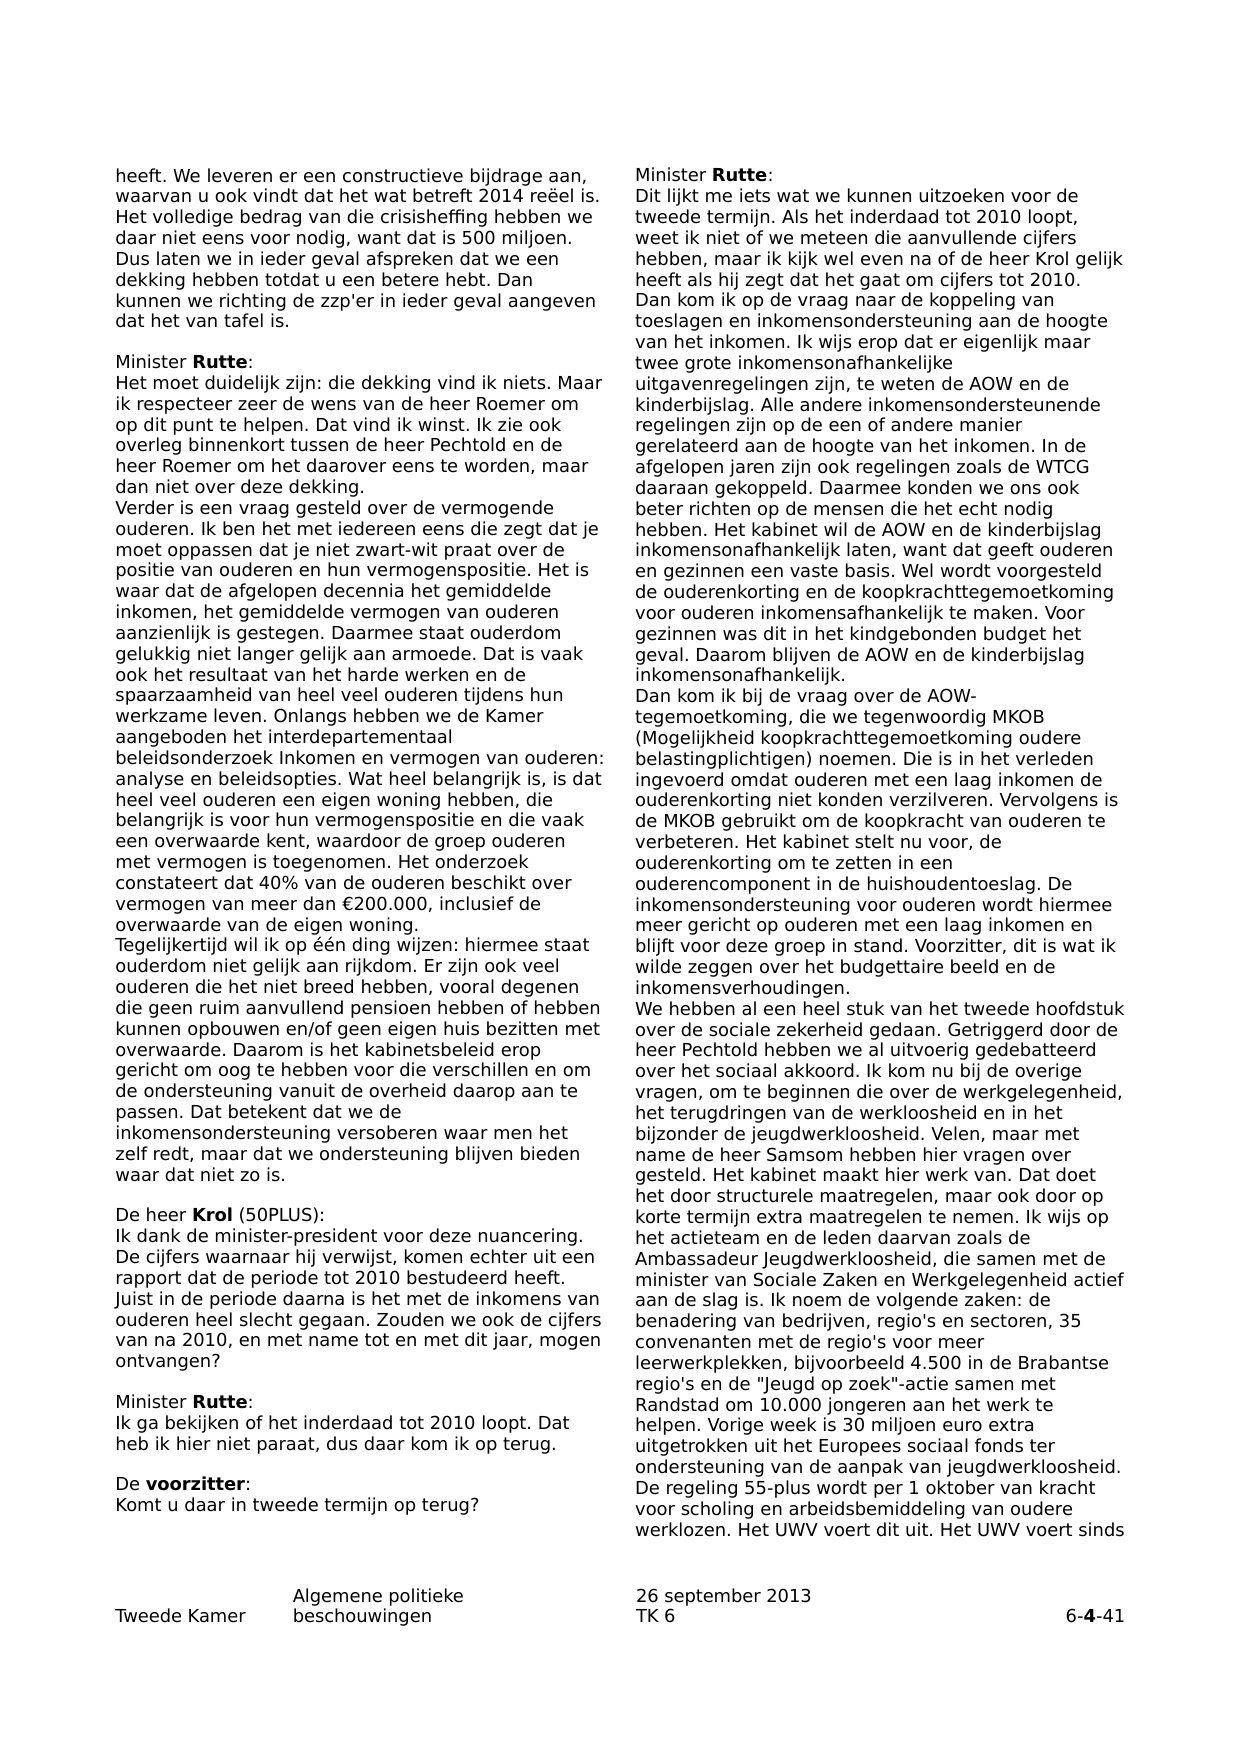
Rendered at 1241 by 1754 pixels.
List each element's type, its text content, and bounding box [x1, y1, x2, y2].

text Dan kom ik bij de vraag over de AOW-tegemoetkoming, die we tegenwoordig MKOB (Mogelijkheid koopkrachttegemoetkoming oudere belastingplichtigen) noemen. Die is in het verleden ingevoerd omdat ouderen met een laag inkomen de ouderenkorting niet konden verzilveren. Vervolgens is de MKOB gebruikt om de koopkracht van ouderen te verbeteren. Het kabinet stelt nu voor, de ouderenkorting om te zetten in een ouderencomponent in de huishoudentoeslag. De inkomensondersteuning voor ouderen wordt hiermee meer gericht op ouderen met een laag inkomen en blijft voor deze groep in stand. Voorzitter, dit is wat ik wilde zeggen over het budgettaire beeld en de inkomensverhoudingen. [635, 686, 1125, 998]
text Verder is een vraag gesteld over de vermogende ouderen. Ik ben het met iedereen eens die zegt dat je moet oppassen dat je niet zwart-wit praat over de positie van ouderen en hun vermogenspositie. Het is waar dat de afgelopen decennia het gemiddelde inkomen, het gemiddelde vermogen van ouderen aanzienlijk is gestegen. Daarmee staat ouderdom gelukkig niet langer gelijk aan armoede. Dat is vaak ook het resultaat van het harde werken en de spaarzaamheid van heel veel ouderen tijdens hun werkzame leven. Onlangs hebben we de Kamer aangeboden het interdepartementaal beleidsonderzoek Inkomen en vermogen van ouderen: analyse en beleidsopties. Wat heel belangrijk is, is dat heel veel ouderen een eigen woning hebben, die belangrijk is voor hun vermogenspositie en die vaak een overwaarde kent, waardoor de groep ouderen met vermogen is toegenomen. Het onderzoek constateert dat 40% van de ouderen beschikt over vermogen van meer dan €200.000, inclusief de overwaarde van de eigen woning. [115, 498, 605, 935]
text De heer Krol (50PLUS): [115, 1205, 605, 1226]
text Ik dank de minister-president voor deze nuancering. De cijfers waarnaar hij verwijst, komen echter uit een rapport dat de periode tot 2010 bestudeerd heeft. Juist in de periode daarna is het met de inkomens van ouderen heel slecht gegaan. Zouden we ook de cijfers van na 2010, en met name tot en met dit jaar, mogen ontvangen? [115, 1226, 605, 1372]
text De voorzitter: [115, 1474, 605, 1495]
text Dit lijkt me iets wat we kunnen uitzoeken voor de tweede termijn. Als het inderdaad tot 2010 loopt, weet ik niet of we meteen die aanvullende cijfers hebben, maar ik kijk wel even na of de heer Krol gelijk heeft als hij zegt dat het gaat om cijfers tot 2010. [635, 186, 1125, 290]
text Ik ga bekijken of het inderdaad tot 2010 loopt. Dat heb ik hier niet paraat, dus daar kom ik op terug. [115, 1412, 605, 1454]
text Dan kom ik op de vraag naar de koppeling van toeslagen en inkomensondersteuning aan de hoogte van het inkomen. Ik wijs erop dat er eigenlijk maar twee grote inkomensonafhankelijke uitgavenregelingen zijn, te weten de AOW en de kinderbijslag. Alle andere inkomensondersteunende regelingen zijn op de een of andere manier gerelateerd aan de hoogte van het inkomen. In de afgelopen jaren zijn ook regelingen zoals de WTCG daaraan gekoppeld. Daarmee konden we ons ook beter richten op de mensen die het echt nodig hebben. Het kabinet wil de AOW en de kinderbijslag inkomensonafhankelijk laten, want dat geeft ouderen en gezinnen een vaste basis. Wel wordt voorgesteld de ouderenkorting en de koopkrachttegemoetkoming voor ouderen inkomensafhankelijk te maken. Voor gezinnen was dit in het kindgebonden budget het geval. Daarom blijven de AOW en de kinderbijslag inkomensonafhankelijk. [635, 290, 1125, 686]
text Tegelijkertijd wil ik op één ding wijzen: hiermee staat ouderdom niet gelijk aan rijkdom. Er zijn ook veel ouderen die het niet breed hebben, vooral degenen die geen ruim aanvullend pensioen hebben of hebben kunnen opbouwen en/of geen eigen huis bezitten met overwaarde. Daarom is het kabinetsbeleid erop gericht om oog te hebben voor die verschillen en om de ondersteuning vanuit de overheid daarop aan te passen. Dat betekent dat we de inkomensondersteuning versoberen waar men het zelf redt, maar dat we ondersteuning blijven bieden waar dat niet zo is. [115, 935, 605, 1185]
text Minister Rutte: [635, 165, 1125, 186]
text heeft. We leveren er een constructieve bijdrage aan, waarvan u ook vindt dat het wat betreft 2014 reëel is. Het volledige bedrag van die crisisheffing hebben we daar niet eens voor nodig, want dat is 500 miljoen. Dus laten we in ieder geval afspreken dat we een dekking hebben totdat u een betere hebt. Dan kunnen we richting de zzp'er in ieder geval aangeven dat het van tafel is. [115, 165, 605, 332]
text Komt u daar in tweede termijn op terug? [115, 1495, 605, 1516]
text We hebben al een heel stuk van het tweede hoofdstuk over de sociale zekerheid gedaan. Getriggerd door de heer Pechtold hebben we al uitvoerig gedebatteerd over het sociaal akkoord. Ik kom nu bij de overige vragen, om te beginnen die over de werkgelegenheid, het terugdringen van de werkloosheid en in het bijzonder de jeugdwerkloosheid. Velen, maar met name de heer Samsom hebben hier vragen over gesteld. Het kabinet maakt hier werk van. Dat doet het door structurele maatregelen, maar ook door op korte termijn extra maatregelen te nemen. Ik wijs op het actieteam en de leden daarvan zoals de Ambassadeur Jeugdwerkloosheid, die samen met de minister van Sociale Zaken en Werkgelegenheid actief aan de slag is. Ik noem de volgende zaken: de benadering van bedrijven, regio's en sectoren, 35 convenanten met de regio's voor meer leerwerkplekken, bijvoorbeeld 4.500 in de Brabantse regio's en de "Jeugd op zoek"-actie samen met Randstad om 10.000 jongeren aan het werk te helpen. Vorige week is 30 miljoen euro extra uitgetrokken uit het Europees sociaal fonds ter ondersteuning van de aanpak van jeugdwerkloosheid. De regeling 55-plus wordt per 1 oktober van kracht voor scholing en arbeidsbemiddeling van oudere werklozen. Het UWV voert dit uit. Het UWV voert sinds [635, 998, 1125, 1540]
text Minister Rutte: [115, 1392, 605, 1412]
text Minister Rutte: [115, 352, 605, 373]
text Het moet duidelijk zijn: die dekking vind ik niets. Maar ik respecteer zeer de wens van de heer Roemer om op dit punt te helpen. Dat vind ik winst. Ik zie ook overleg binnenkort tussen de heer Pechtold en de heer Roemer om het daarover eens te worden, maar dan niet over deze dekking. [115, 373, 605, 498]
